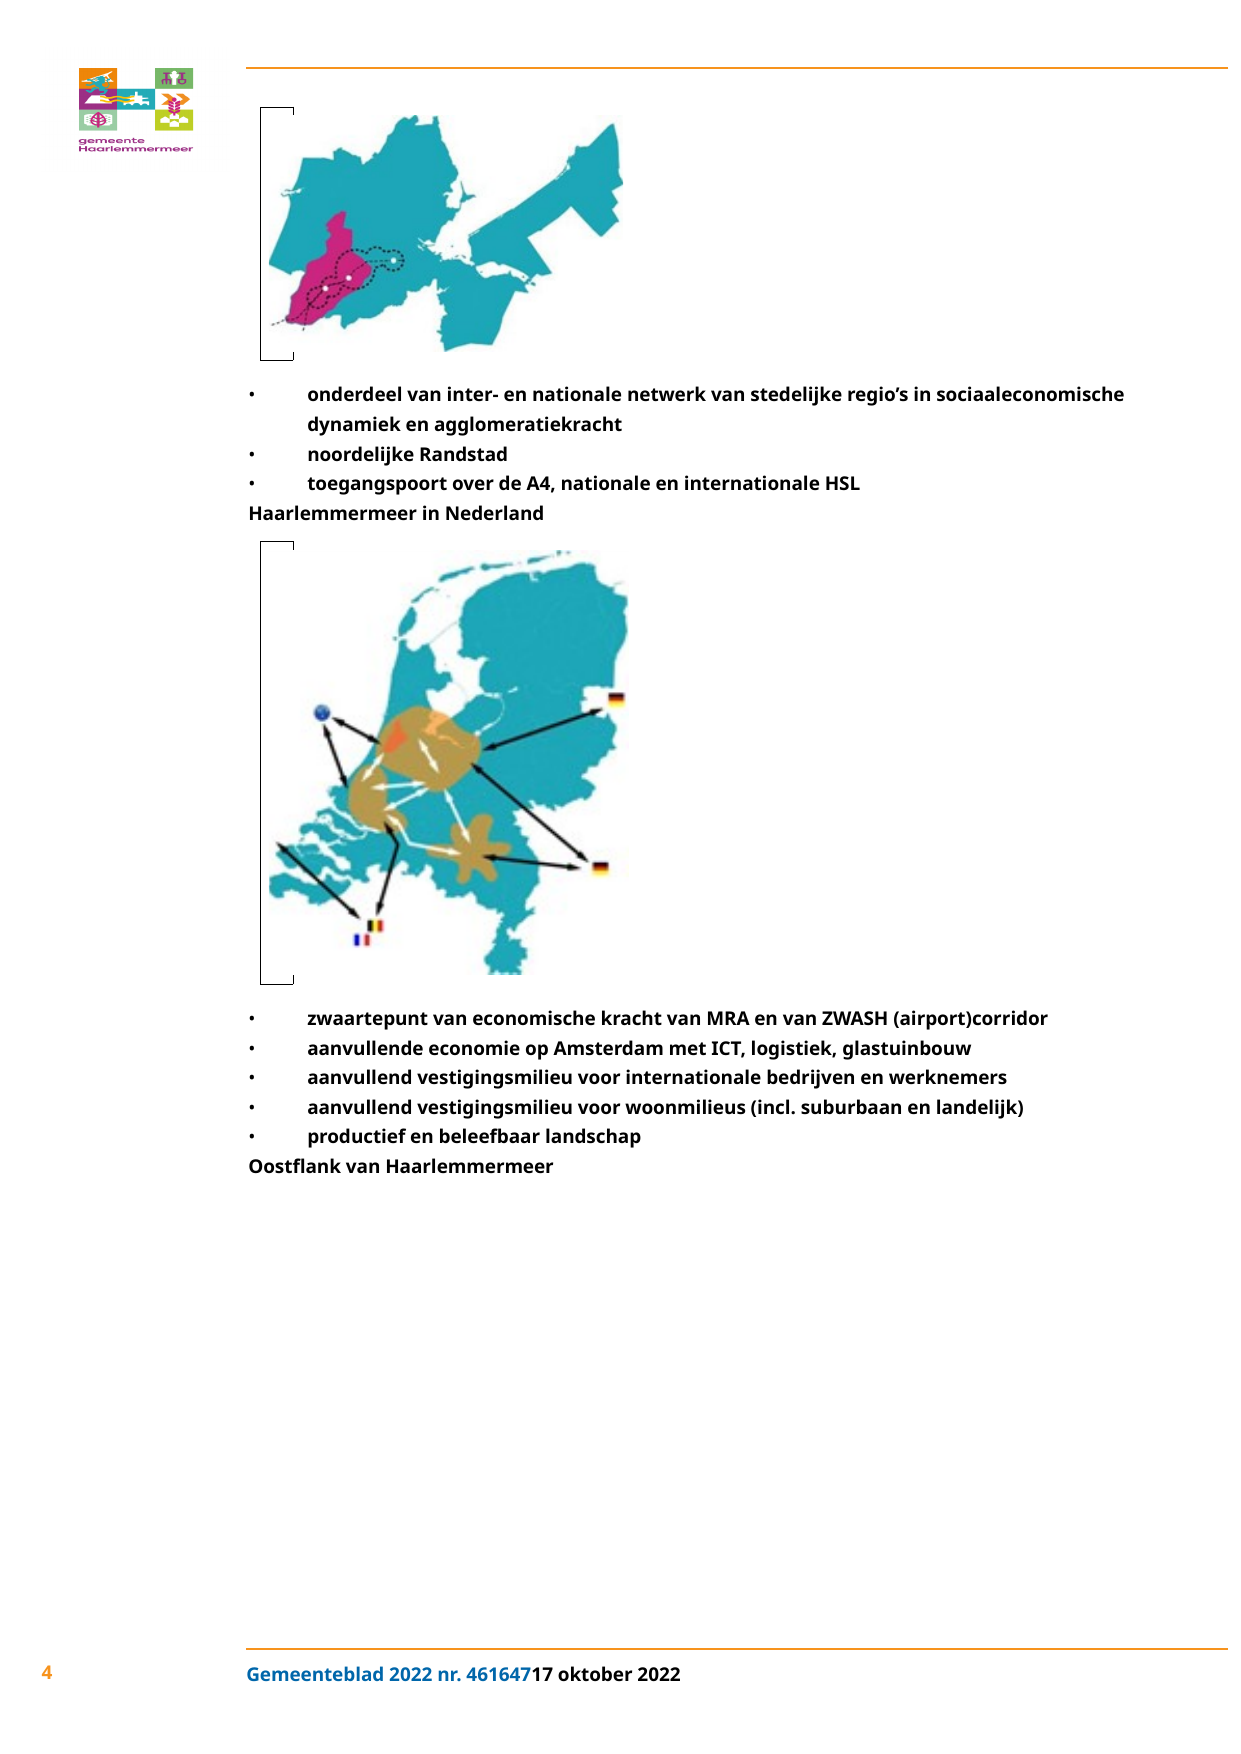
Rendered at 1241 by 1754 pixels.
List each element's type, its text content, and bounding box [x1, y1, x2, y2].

list aanvullend vestigingsmilieu voor internationale bedrijven en werknemers [248, 1064, 1152, 1090]
text Haarlemmermeer in Nederland [248, 500, 1152, 526]
list onderdeel van inter- en nationale netwerk van stedelijke regio’s in sociaaleconomische dynamiek en agglomeratiekracht [248, 382, 1152, 437]
list toegangspoort over de A4, nationale en internationale HSL [248, 470, 1152, 496]
list aanvullende economie op Amsterdam met ICT, logistiek, glastuinbouw [248, 1035, 1152, 1061]
text Oostflank van Haarlemmermeer [248, 1153, 1152, 1179]
list noordelijke Randstad [248, 441, 1152, 466]
list aanvullend vestigingsmilieu voor woonmilieus (incl. suburbaan en landelijk) [248, 1094, 1152, 1120]
picture [268, 115, 624, 352]
list zwaartepunt van economische kracht van MRA en van ZWASH (airport)corridor [248, 1005, 1152, 1031]
picture [41, 47, 231, 172]
picture [268, 550, 629, 975]
list productief en beleefbaar landschap [248, 1123, 1152, 1149]
